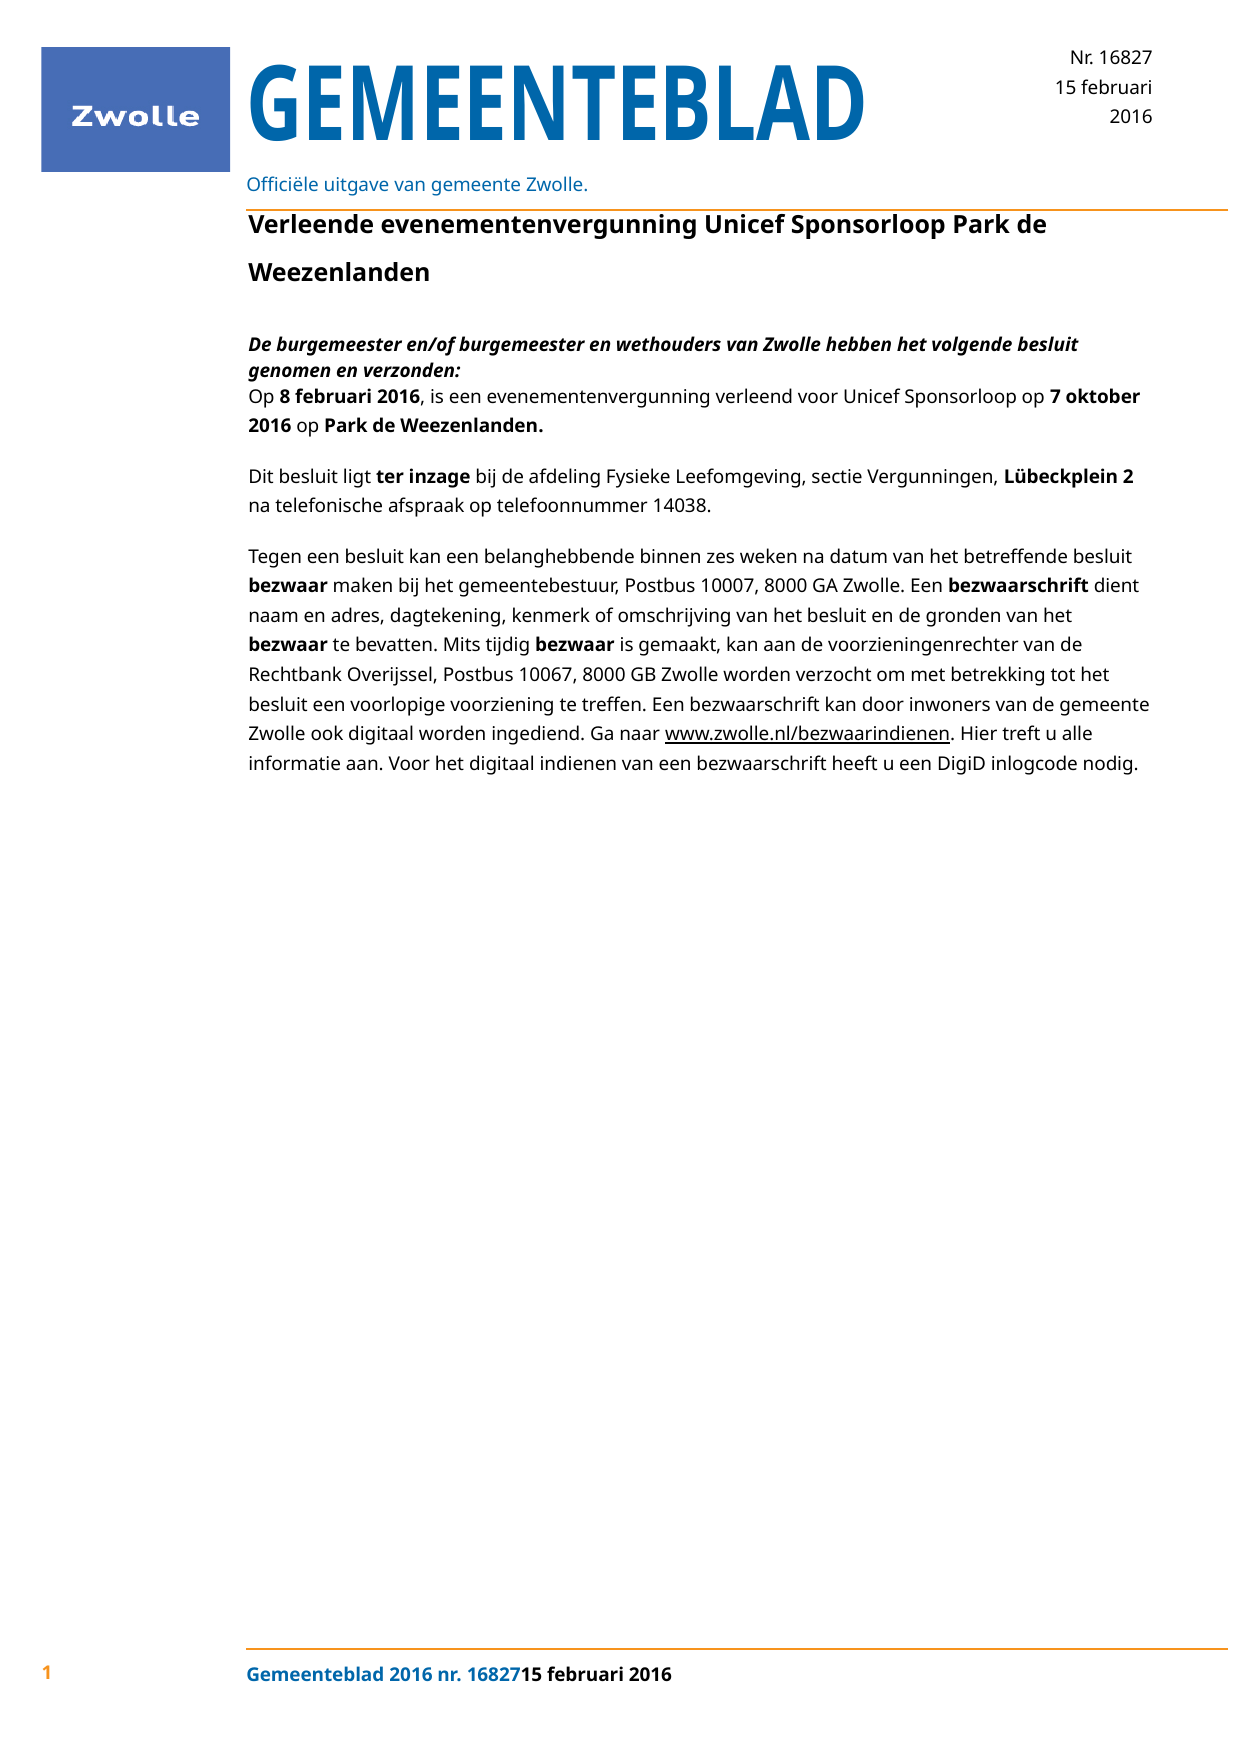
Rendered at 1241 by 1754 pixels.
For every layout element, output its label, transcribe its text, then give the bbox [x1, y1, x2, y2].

text Dit besluit ligt ter inzage bij de afdeling Fysieke Leefomgeving, sectie Vergunningen, Lübeckplein 2 na telefonische afspraak op telefoonnummer 14038. [248, 463, 1152, 518]
text Op 8 februari 2016, is een evenementenvergunning verleend voor Unicef Sponsorloop op 7 oktober 2016 op Park de Weezenlanden. [248, 383, 1152, 438]
picture [41, 47, 231, 172]
text Verleende evenementenvergunning Unicef Sponsorloop Park de Weezenlanden [248, 211, 1152, 288]
text Tegen een besluit kan een belanghebbende binnen zes weken na datum van het betreffende besluit bezwaar maken bij het gemeentebestuur, Postbus 10007, 8000 GA Zwolle. Een bezwaarschrift dient naam en adres, dagtekening, kenmerk of omschrijving van het besluit en de gronden van het bezwaar te bevatten. Mits tijdig bezwaar is gemaakt, kan aan de voorzieningenrechter van de Rechtbank Overijssel, Postbus 10067, 8000 GB Zwolle worden verzocht om met betrekking tot het besluit een voorlopige voorziening te treffen. Een bezwaarschrift kan door inwoners van de gemeente Zwolle ook digitaal worden ingediend. Ga naar www.zwolle.nl/bezwaarindienen. Hier treft u alle informatie aan. Voor het digitaal indienen van een bezwaarschrift heeft u een DigiD inlogcode nodig. [248, 543, 1152, 776]
text De burgemeester en/of burgemeester en wethouders van Zwolle hebben het volgende besluit genomen en verzonden: [248, 331, 1152, 383]
